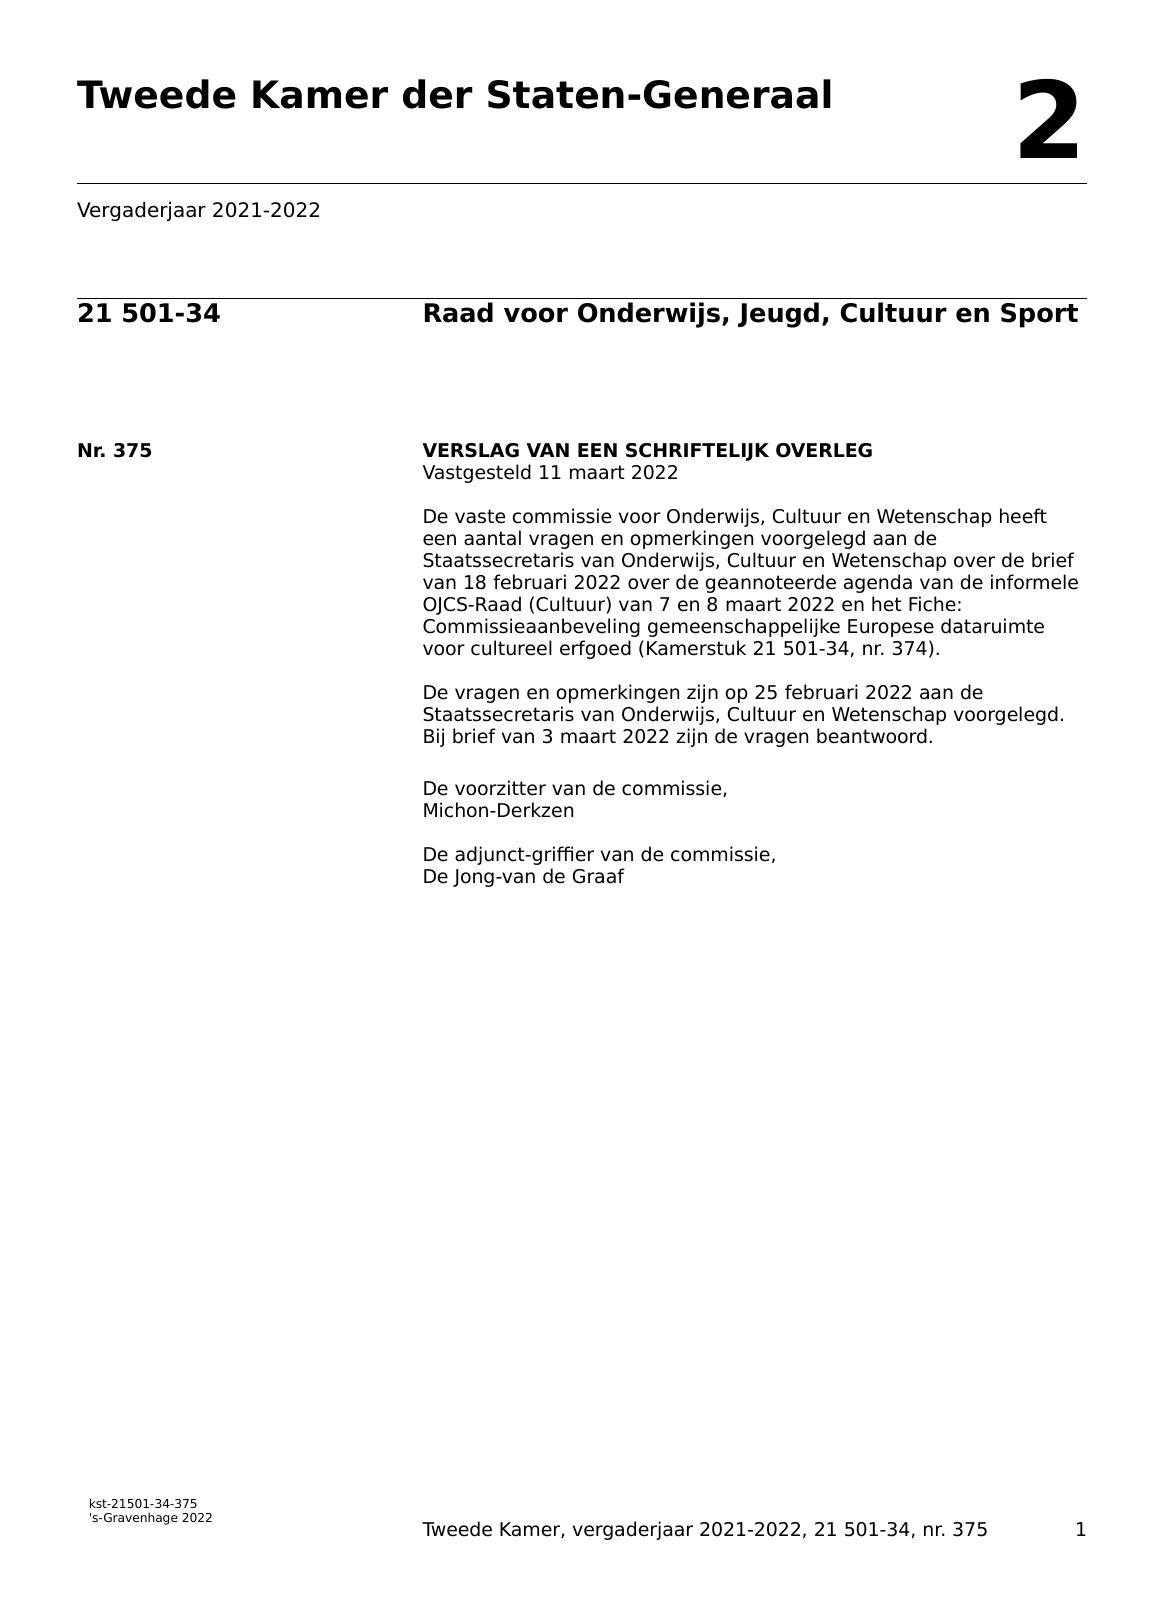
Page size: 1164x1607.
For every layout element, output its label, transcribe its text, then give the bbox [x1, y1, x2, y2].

text 's-Gravenhage 2022 [88, 1511, 323, 1525]
table_header Tweede Kamer der Staten-Generaal [77, 59, 886, 183]
subtitle Nr. 375 VERSLAG VAN EEN SCHRIFTELIJK OVERLEG [77, 440, 1087, 462]
text De adjunct-griffier van de commissie, De Jong-van de Graaf [422, 844, 1087, 888]
text De voorzitter van de commissie, Michon-Derkzen [422, 778, 1087, 822]
text De vragen en opmerkingen zijn op 25 februari 2022 aan de Staatssecretaris van Onderwijs, Cultuur en Wetenschap voorgelegd. Bij brief van 3 maart 2022 zijn de vragen beantwoord. [422, 682, 1087, 748]
text kst-21501-34-375 [88, 1497, 323, 1511]
text Vastgesteld 11 maart 2022 [422, 462, 1087, 484]
table_cell Vergaderjaar 2021-2022 [77, 184, 1087, 298]
table_header 2 [886, 59, 1087, 183]
text De vaste commissie voor Onderwijs, Cultuur en Wetenschap heeft een aantal vragen en opmerkingen voorgelegd aan de Staatssecretaris van Onderwijs, Cultuur en Wetenschap over de brief van 18 februari 2022 over de geannoteerde agenda van de informele OJCS-Raad (Cultuur) van 7 en 8 maart 2022 en het Fiche: Commissieaanbeveling gemeenschappelijke Europese dataruimte voor cultureel erfgoed (Kamerstuk 21 501-34, nr. 374). [422, 506, 1087, 660]
subtitle 21 501-34 Raad voor Onderwijs, Jeugd, Cultuur en Sport [77, 299, 1087, 329]
